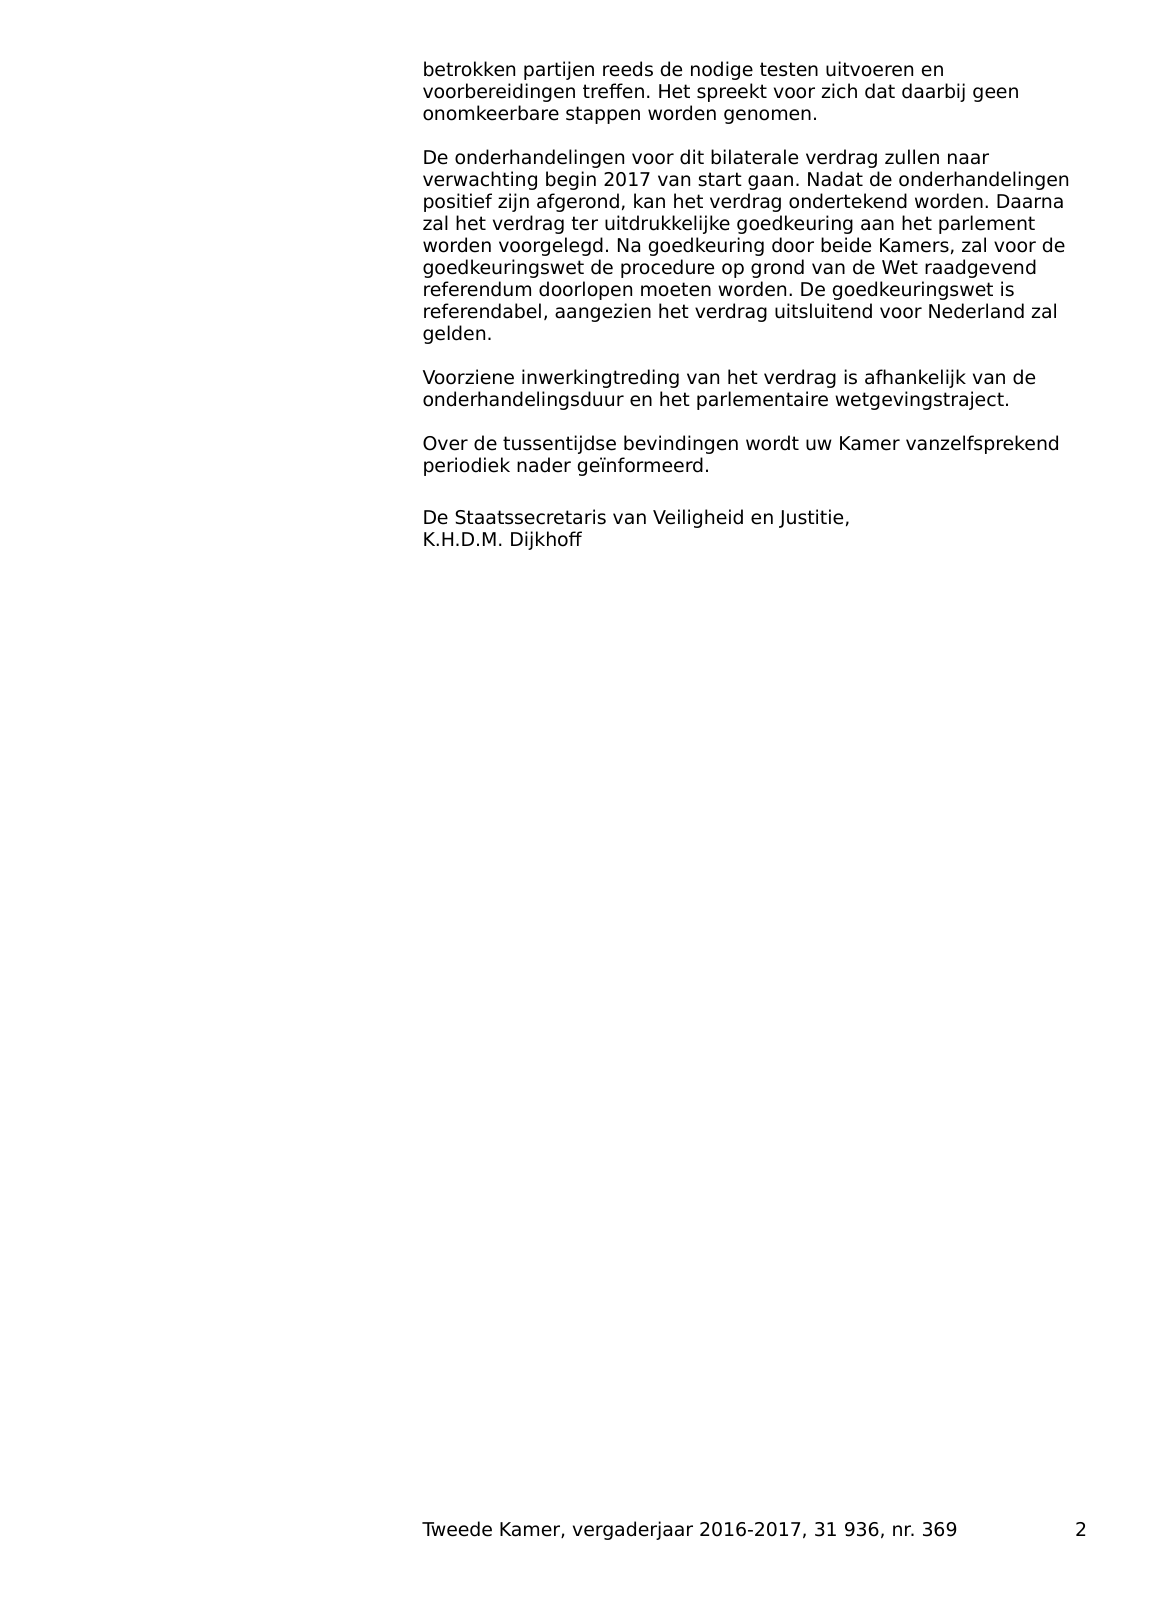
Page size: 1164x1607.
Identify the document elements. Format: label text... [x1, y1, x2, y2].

text betrokken partijen reeds de nodige testen uitvoeren en voorbereidingen treffen. Het spreekt voor zich dat daarbij geen onomkeerbare stappen worden genomen. [422, 59, 1087, 125]
text Voorziene inwerkingtreding van het verdrag is afhankelijk van de onderhandelingsduur en het parlementaire wetgevingstraject. [422, 367, 1087, 411]
text Over de tussentijdse bevindingen wordt uw Kamer vanzelfsprekend periodiek nader geïnformeerd. [422, 433, 1087, 477]
text De onderhandelingen voor dit bilaterale verdrag zullen naar verwachting begin 2017 van start gaan. Nadat de onderhandelingen positief zijn afgerond, kan het verdrag ondertekend worden. Daarna zal het verdrag ter uitdrukkelijke goedkeuring aan het parlement worden voorgelegd. Na goedkeuring door beide Kamers, zal voor de goedkeuringswet de procedure op grond van de Wet raadgevend referendum doorlopen moeten worden. De goedkeuringswet is referendabel, aangezien het verdrag uitsluitend voor Nederland zal gelden. [422, 147, 1087, 345]
text De Staatssecretaris van Veiligheid en Justitie, K.H.D.M. Dijkhoff [422, 507, 1087, 551]
